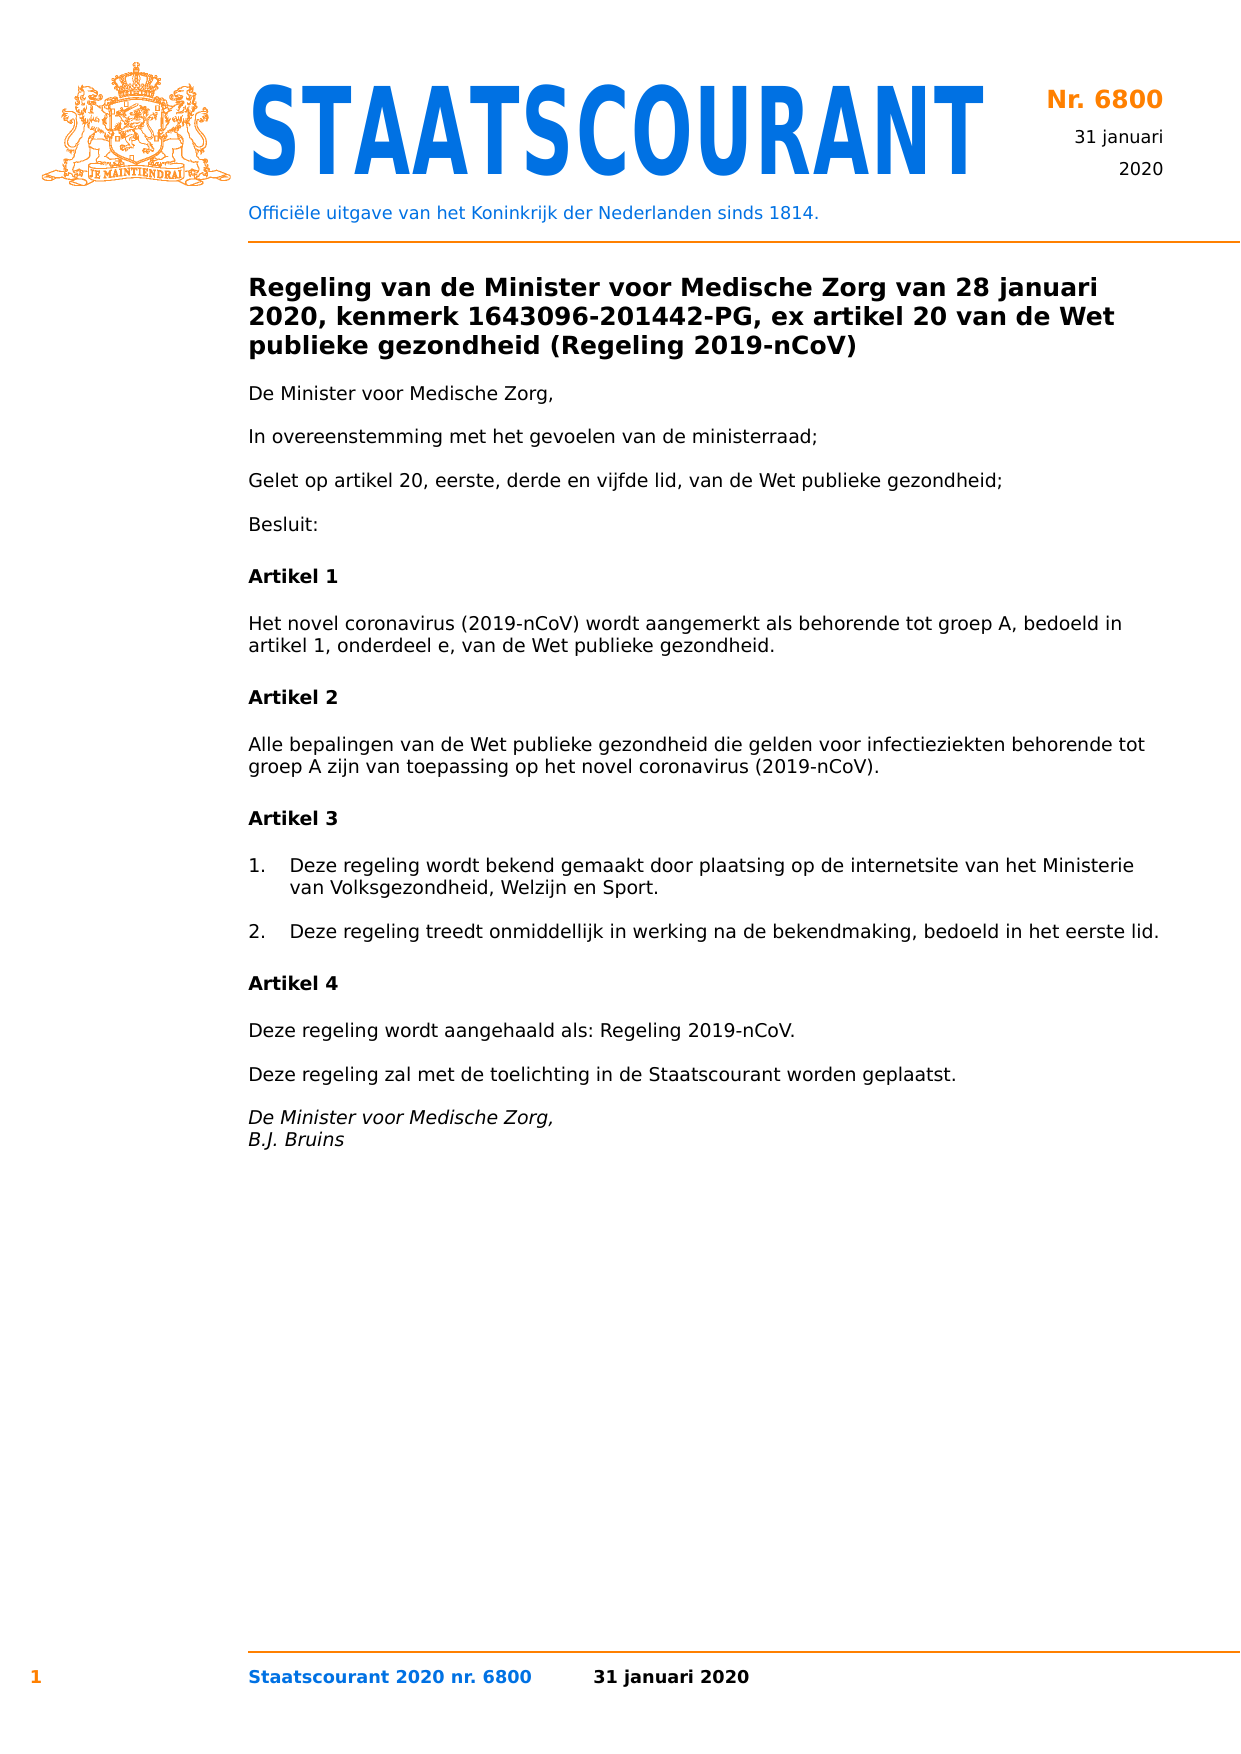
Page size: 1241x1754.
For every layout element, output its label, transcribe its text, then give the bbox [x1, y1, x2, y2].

text Alle bepalingen van de Wet publieke gezondheid die gelden voor infectieziekten behorende tot groep A zijn van toepassing op het novel coronavirus (2019-nCoV). [248, 734, 1163, 778]
table_cell 31 januari [998, 121, 1240, 153]
text De Minister voor Medische Zorg, [248, 382, 1163, 404]
table_header Nr. 6800 [998, 62, 1240, 121]
text 1. Deze regeling wordt bekend gemaakt door plaatsing op de internetsite van het Ministerie van Volksgezondheid, Welzijn en Sport. [248, 855, 1163, 899]
table_cell Officiële uitgave van het Koninkrijk der Nederlanden sinds 1814. [248, 203, 1240, 241]
text Gelet op artikel 20, eerste, derde en vijfde lid, van de Wet publieke gezondheid; [248, 470, 1163, 492]
text Deze regeling zal met de toelichting in de Staatscourant worden geplaatst. [248, 1063, 1163, 1085]
text Besluit: [248, 514, 1163, 536]
picture [41, 62, 231, 186]
subtitle Artikel 2 [248, 687, 1163, 709]
table_header STAATSCOURANT [248, 62, 998, 203]
text 2. Deze regeling treedt onmiddellijk in werking na de bekendmaking, bedoeld in het eerste lid. [248, 921, 1163, 943]
subtitle Artikel 4 [248, 973, 1163, 994]
text In overeenstemming met het gevoelen van de ministerraad; [248, 426, 1163, 448]
text De Minister voor Medische Zorg, B.J. Bruins [248, 1107, 1163, 1151]
subtitle Artikel 3 [248, 808, 1163, 830]
text Het novel coronavirus (2019-nCoV) wordt aangemerkt als behorende tot groep A, bedoeld in artikel 1, onderdeel e, van de Wet publieke gezondheid. [248, 613, 1163, 657]
table_header [25, 62, 248, 241]
subtitle Regeling van de Minister voor Medische Zorg van 28 januari 2020, kenmerk 1643096-201442-PG, ex artikel 20 van de Wet publieke gezondheid (Regeling 2019-nCoV) [248, 273, 1163, 361]
text Deze regeling wordt aangehaald als: Regeling 2019-nCoV. [248, 1019, 1163, 1042]
table_cell 2020 [998, 153, 1240, 203]
subtitle Artikel 1 [248, 566, 1163, 588]
